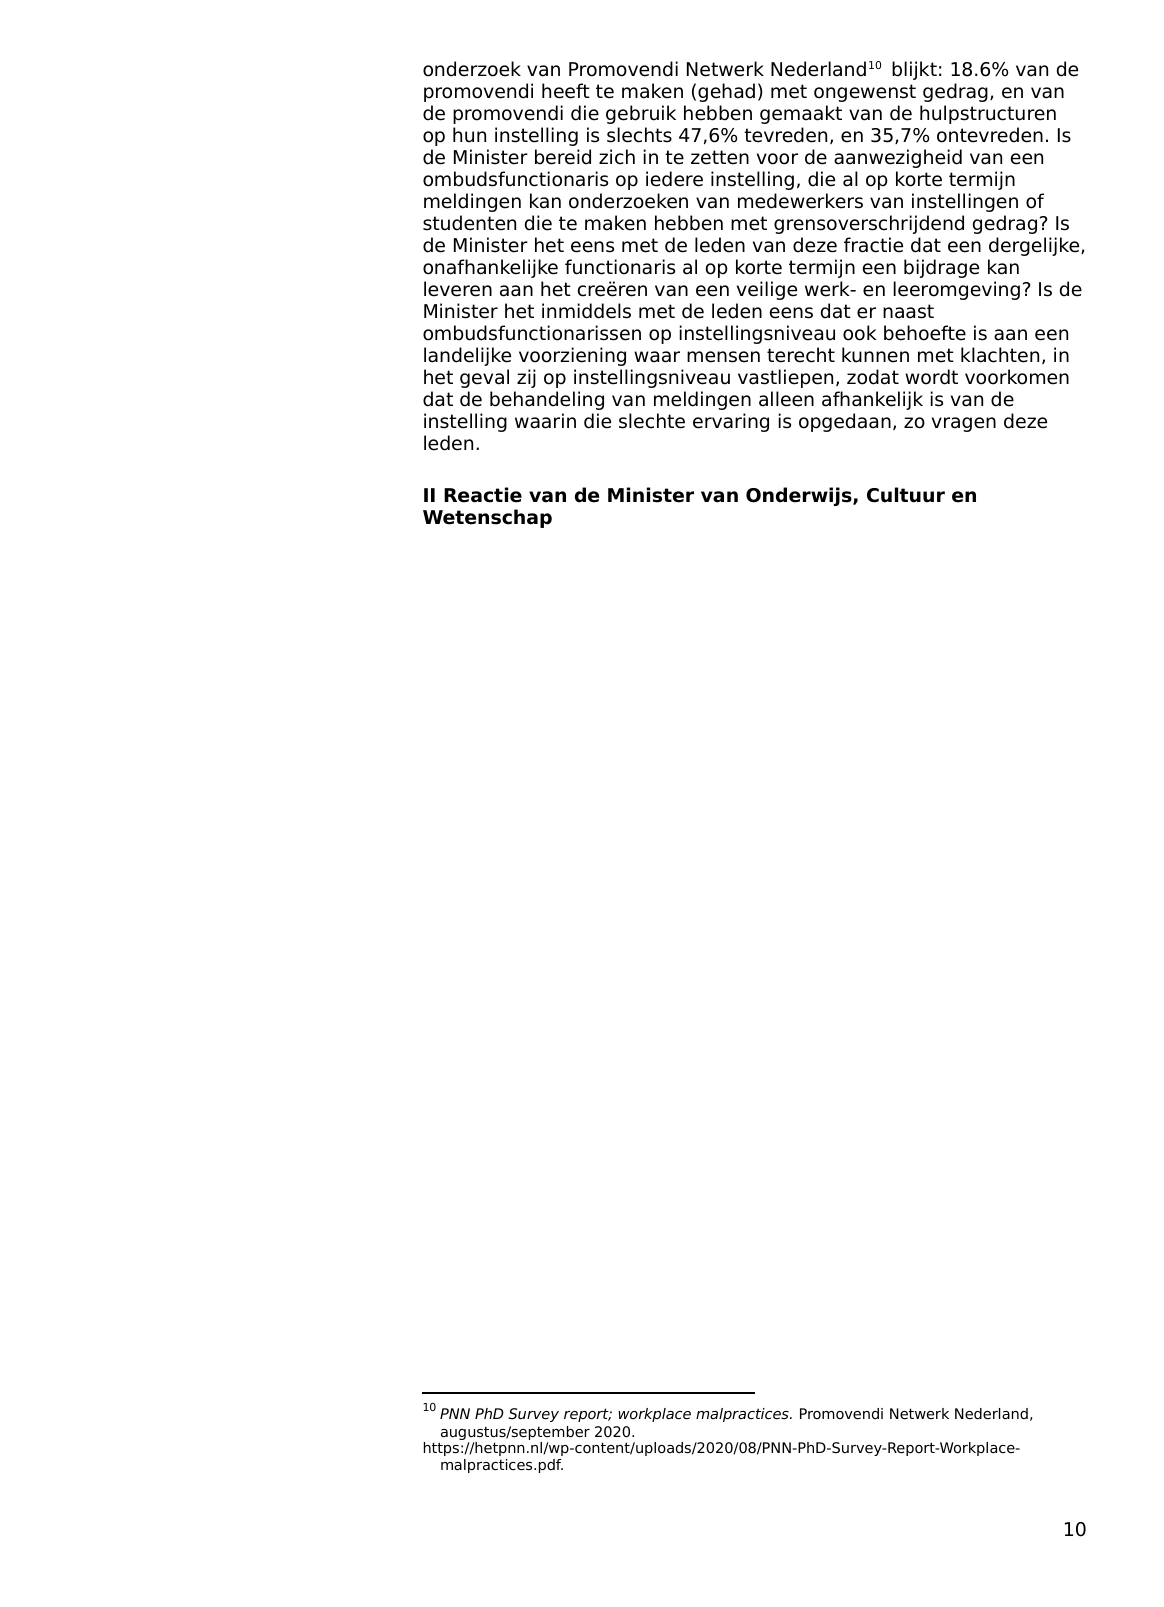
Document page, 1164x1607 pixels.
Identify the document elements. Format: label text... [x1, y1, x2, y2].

text onderzoek van Promovendi Netwerk Nederland blijkt: 18.6% van de promovendi heeft te maken (gehad) met ongewenst gedrag, en van de promovendi die gebruik hebben gemaakt van de hulpstructuren op hun instelling is slechts 47,6% tevreden, en 35,7% ontevreden. Is de Minister bereid zich in te zetten voor de aanwezigheid van een ombudsfunctionaris op iedere instelling, die al op korte termijn meldingen kan onderzoeken van medewerkers van instellingen of studenten die te maken hebben met grensoverschrijdend gedrag? Is de Minister het eens met de leden van deze fractie dat een dergelijke, onafhankelijke functionaris al op korte termijn een bijdrage kan leveren aan het creëren van een veilige werk- en leeromgeving? Is de Minister het inmiddels met de leden eens dat er naast ombudsfunctionarissen op instellingsniveau ook behoefte is aan een landelijke voorziening waar mensen terecht kunnen met klachten, in het geval zij op instellingsniveau vastliepen, zodat wordt voorkomen dat de behandeling van meldingen alleen afhankelijk is van de instelling waarin die slechte ervaring is opgedaan, zo vragen deze leden. [422, 59, 1087, 455]
text PNN PhD Survey report; workplace malpractices. Promovendi Netwerk Nederland, augustus/september 2020. [422, 1402, 1087, 1441]
subtitle II Reactie van de Minister van Onderwijs, Cultuur en Wetenschap [422, 485, 1087, 529]
text https://hetpnn.nl/wp-content/uploads/2020/08/PNN-PhD-Survey-Report-Workplace-malpractices.pdf. [422, 1441, 1087, 1474]
